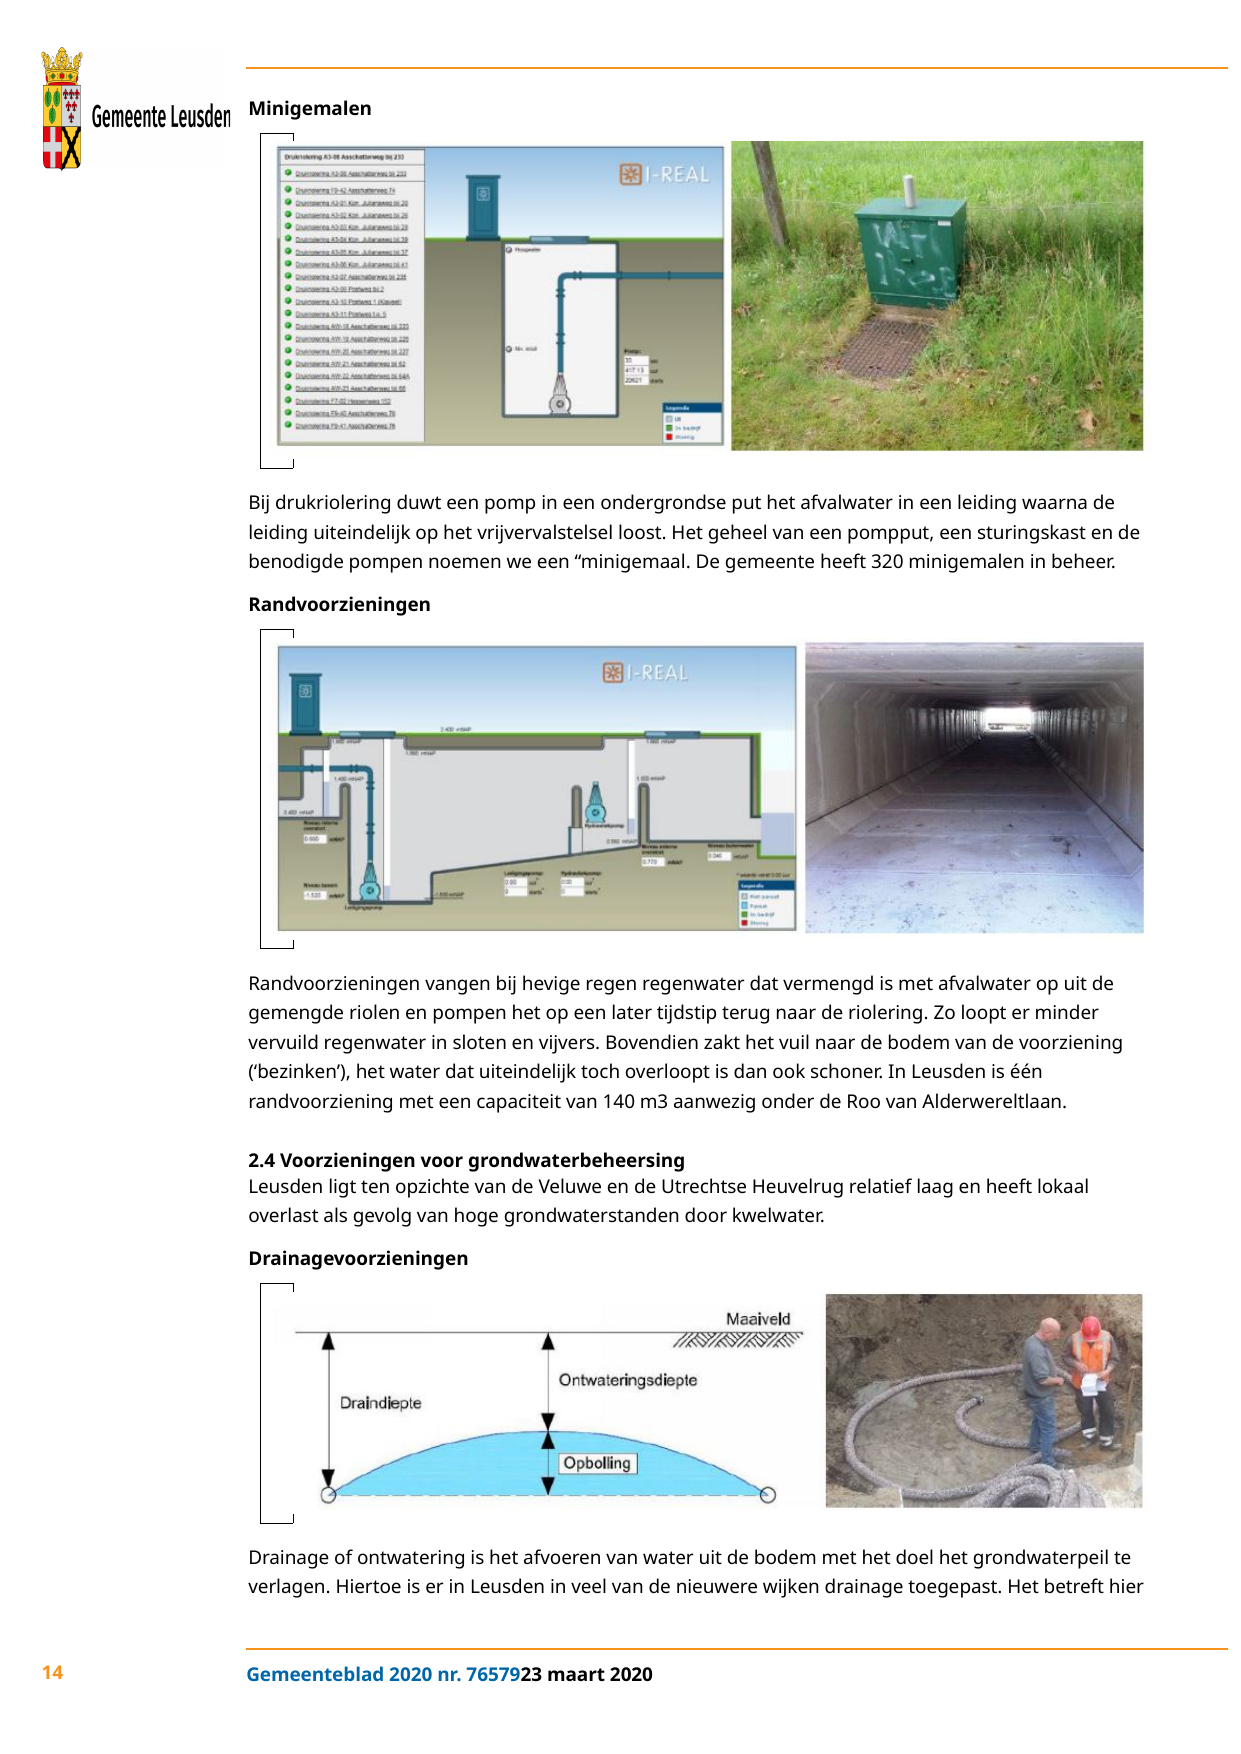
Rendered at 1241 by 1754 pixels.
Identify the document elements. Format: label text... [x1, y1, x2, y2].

text Randvoorzieningen [248, 592, 1152, 617]
text 2.4 Voorzieningen voor grondwaterbeheersing [248, 1147, 1152, 1173]
text Drainage of ontwatering is het afvoeren van water uit de bodem met het doel het grondwaterpeil te verlagen. Hiertoe is er in Leusden in veel van de nieuwere wijken drainage toegepast. Het betreft hier [248, 1544, 1152, 1599]
text Drainagevoorzieningen [248, 1246, 1152, 1271]
picture [41, 47, 231, 172]
picture [268, 141, 1155, 459]
picture [268, 638, 1155, 940]
text Bij drukriolering duwt een pomp in een ondergrondse put het afvalwater in een leiding waarna de leiding uiteindelijk op het vrijvervalstelsel loost. Het geheel van een pompput, een sturingskast en de benodigde pompen noemen we een “minigemaal. De gemeente heeft 320 minigemalen in beheer. [248, 489, 1152, 574]
text Minigemalen [248, 95, 1152, 121]
picture [268, 1292, 1155, 1514]
text Leusden ligt ten opzichte van de Veluwe en de Utrechtse Heuvelrug relatief laag en heeft lokaal overlast als gevolg van hoge grondwaterstanden door kwelwater. [248, 1173, 1152, 1228]
text Randvoorzieningen vangen bij hevige regen regenwater dat vermengd is met afvalwater op uit de gemengde riolen en pompen het op een later tijdstip terug naar de riolering. Zo loopt er minder vervuild regenwater in sloten en vijvers. Bovendien zakt het vuil naar de bodem van de voorziening (‘bezinken’), het water dat uiteindelijk toch overloopt is dan ook schoner. In Leusden is één randvoorziening met een capaciteit van 140 m3 aanwezig onder de Roo van Alderwereltlaan. [248, 970, 1152, 1114]
